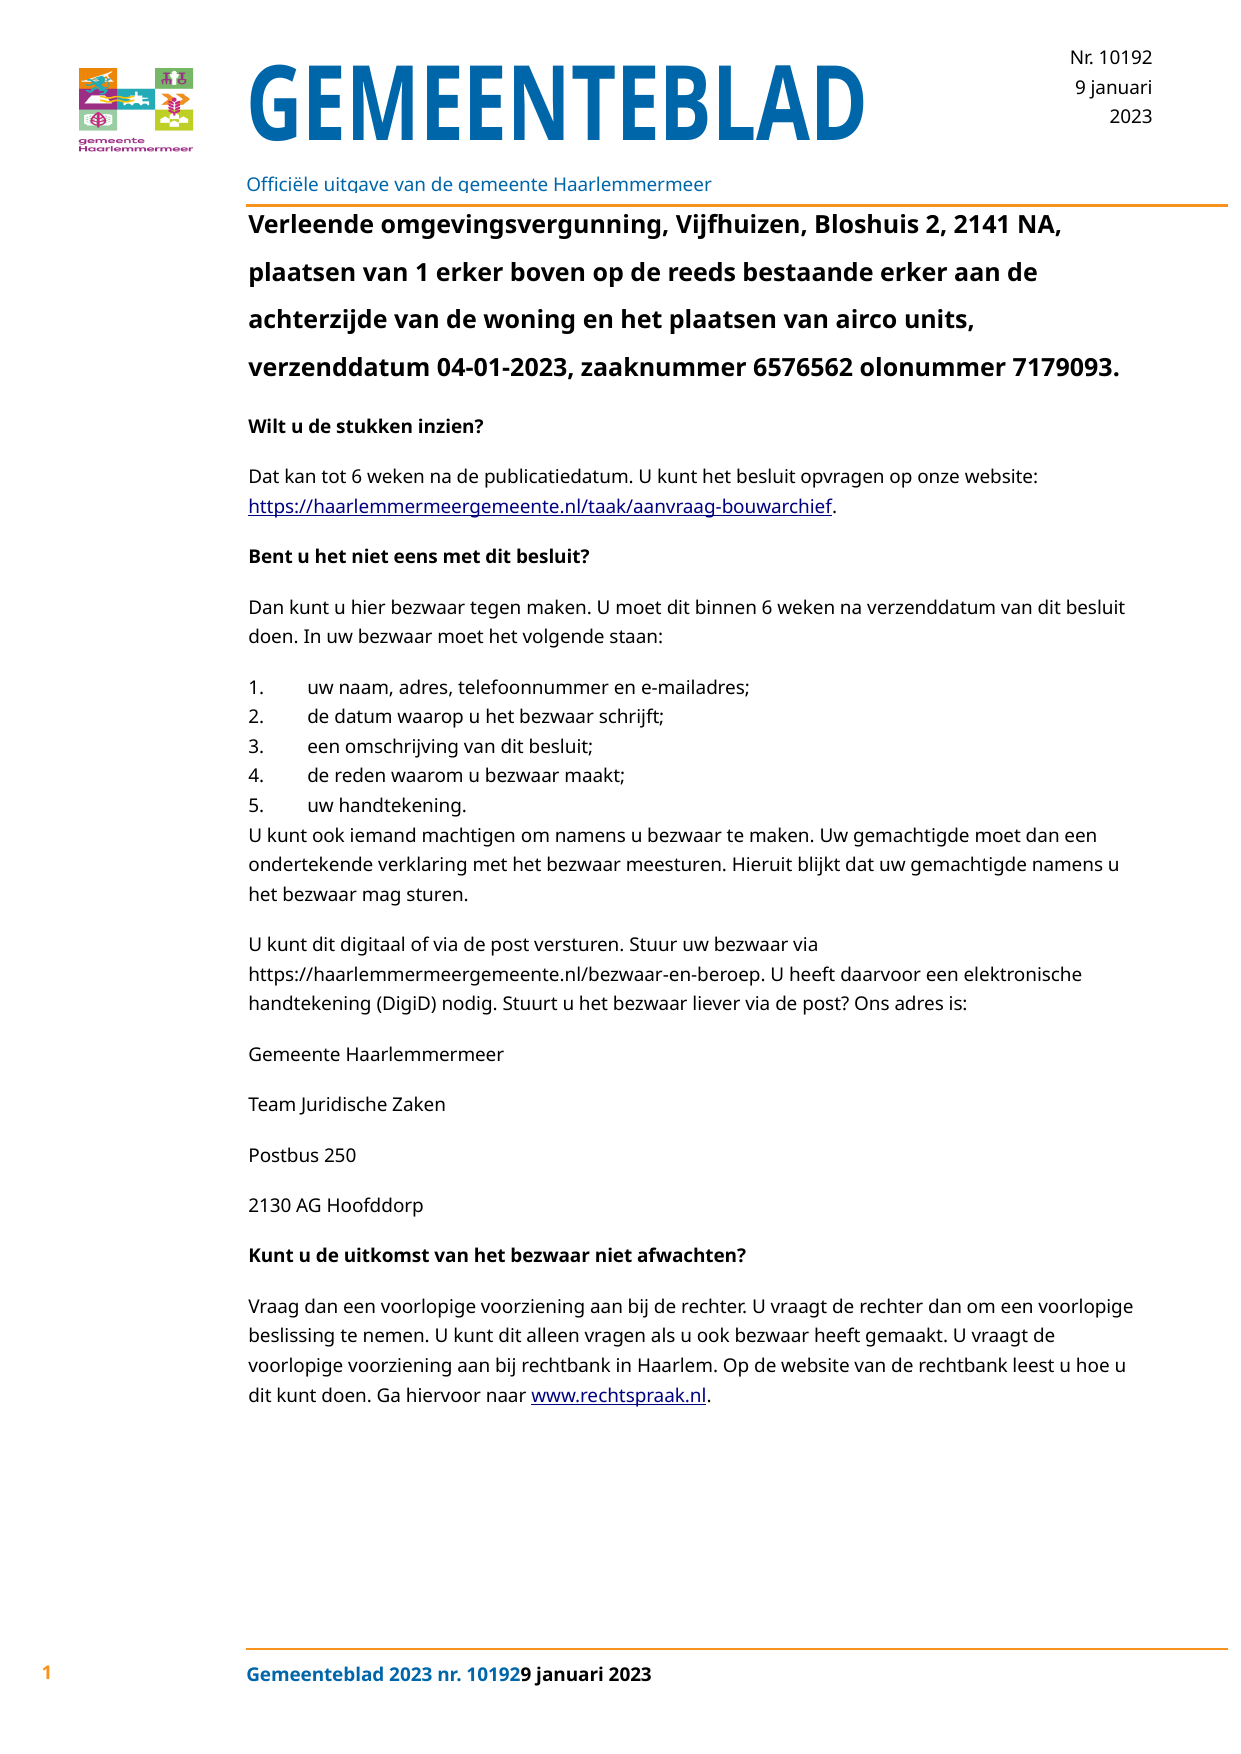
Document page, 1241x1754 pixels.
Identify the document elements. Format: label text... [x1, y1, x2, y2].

text Team Juridische Zaken [248, 1091, 1152, 1117]
text Dat kan tot 6 weken na de publicatiedatum. U kunt het besluit opvragen op onze website: https://haarlemmermeergemeente.nl/taak/aanvraag-bouwarchief. [248, 463, 1152, 519]
text Wilt u de stukken inzien? [248, 413, 1152, 439]
list uw naam, adres, telefoonnummer en e-mailadres; [248, 674, 1152, 700]
text Vraag dan een voorlopige voorziening aan bij de rechter. U vraagt de rechter dan om een voorlopige beslissing te nemen. U kunt dit alleen vragen als u ook bezwaar heeft gemaakt. U vraagt de voorlopige voorziening aan bij rechtbank in Haarlem. Op de website van de rechtbank leest u hoe u dit kunt doen. Ga hiervoor naar www.rechtspraak.nl. [248, 1293, 1152, 1408]
list de datum waarop u het bezwaar schrijft; [248, 703, 1152, 729]
text Kunt u de uitkomst van het bezwaar niet afwachten? [248, 1243, 1152, 1268]
picture [41, 47, 231, 172]
list een omschrijving van dit besluit; [248, 733, 1152, 759]
list de reden waarom u bezwaar maakt; [248, 763, 1152, 788]
text Postbus 250 [248, 1142, 1152, 1168]
list uw handtekening. [248, 792, 1152, 818]
text 2130 AG Hoofddorp [248, 1192, 1152, 1218]
text Bent u het niet eens met dit besluit? [248, 543, 1152, 569]
text U kunt dit digitaal of via de post versturen. Stuur uw bezwaar via https://haarlemmermeergemeente.nl/bezwaar-en-beroep. U heeft daarvoor een elektronische handtekening (DigiD) nodig. Stuurt u het bezwaar liever via de post? Ons adres is: [248, 931, 1152, 1016]
text U kunt ook iemand machtigen om namens u bezwaar te maken. Uw gemachtigde moet dan een ondertekende verklaring met het bezwaar meesturen. Hieruit blijkt dat uw gemachtigde namens u het bezwaar mag sturen. [248, 822, 1152, 907]
text Gemeente Haarlemmermeer [248, 1041, 1152, 1067]
text Dan kunt u hier bezwaar tegen maken. U moet dit binnen 6 weken na verzenddatum van dit besluit doen. In uw bezwaar moet het volgende staan: [248, 594, 1152, 649]
text Verleende omgevingsvergunning, Vijfhuizen, Bloshuis 2, 2141 NA, plaatsen van 1 erker boven op de reeds bestaande erker aan de achterzijde van de woning en het plaatsen van airco units, verzenddatum 04-01-2023, zaaknummer 6576562 olonummer 7179093. [248, 207, 1152, 384]
